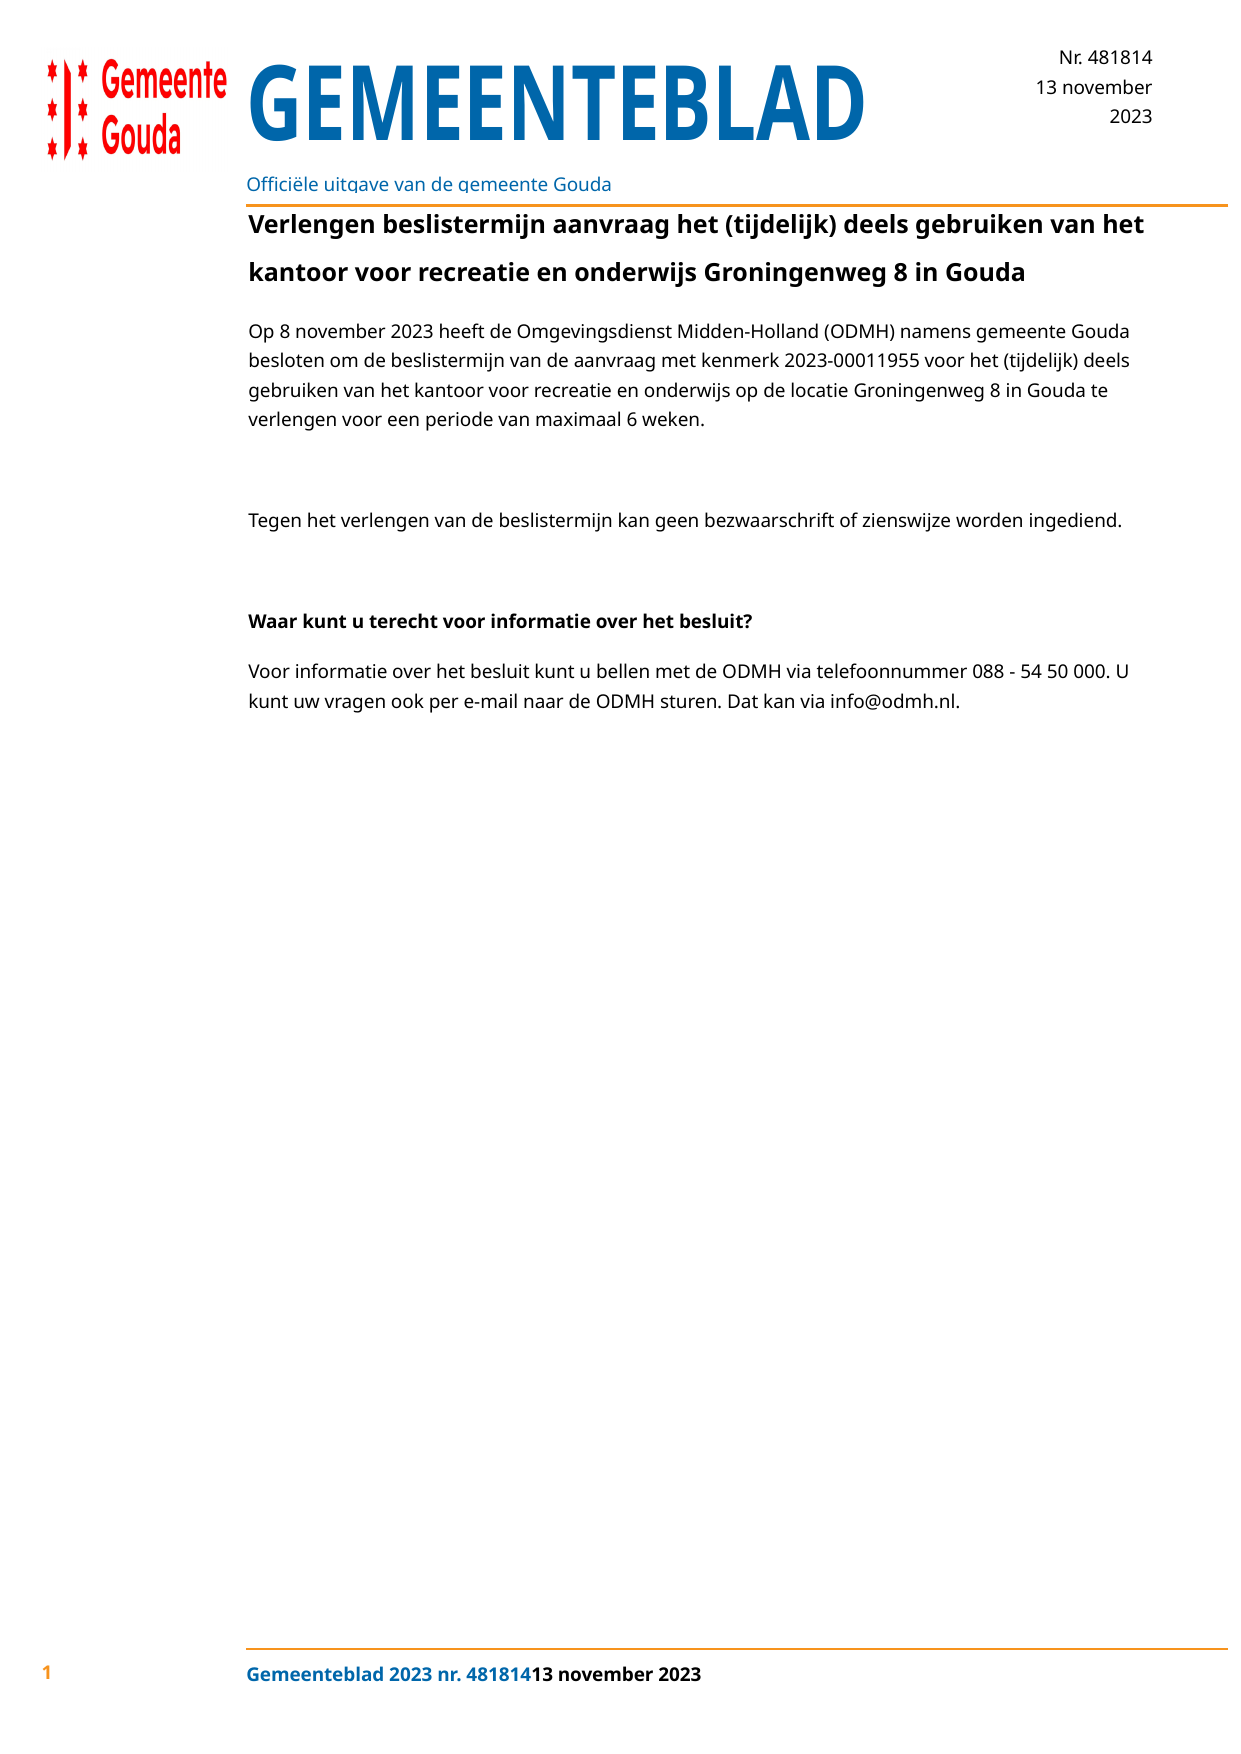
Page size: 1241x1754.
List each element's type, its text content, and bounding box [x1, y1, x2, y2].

text Voor informatie over het besluit kunt u bellen met de ODMH via telefoonnummer 088 - 54 50 000. U kunt uw vragen ook per e-mail naar de ODMH sturen. Dat kan via info@odmh.nl. [248, 659, 1152, 714]
text Op 8 november 2023 heeft de Omgevingsdienst Midden-Holland (ODMH) namens gemeente Gouda besloten om de beslistermijn van de aanvraag met kenmerk 2023-00011955 voor het (tijdelijk) deels gebruiken van het kantoor voor recreatie en onderwijs op de locatie Groningenweg 8 in Gouda te verlengen voor een periode van maximaal 6 weken. [248, 318, 1152, 432]
text Tegen het verlengen van de beslistermijn kan geen bezwaarschrift of zienswijze worden ingediend. [248, 507, 1152, 533]
picture [41, 47, 231, 172]
text Waar kunt u terecht voor informatie over het besluit? [248, 608, 1152, 634]
text Verlengen beslistermijn aanvraag het (tijdelijk) deels gebruiken van het kantoor voor recreatie en onderwijs Groningenweg 8 in Gouda [248, 207, 1152, 288]
